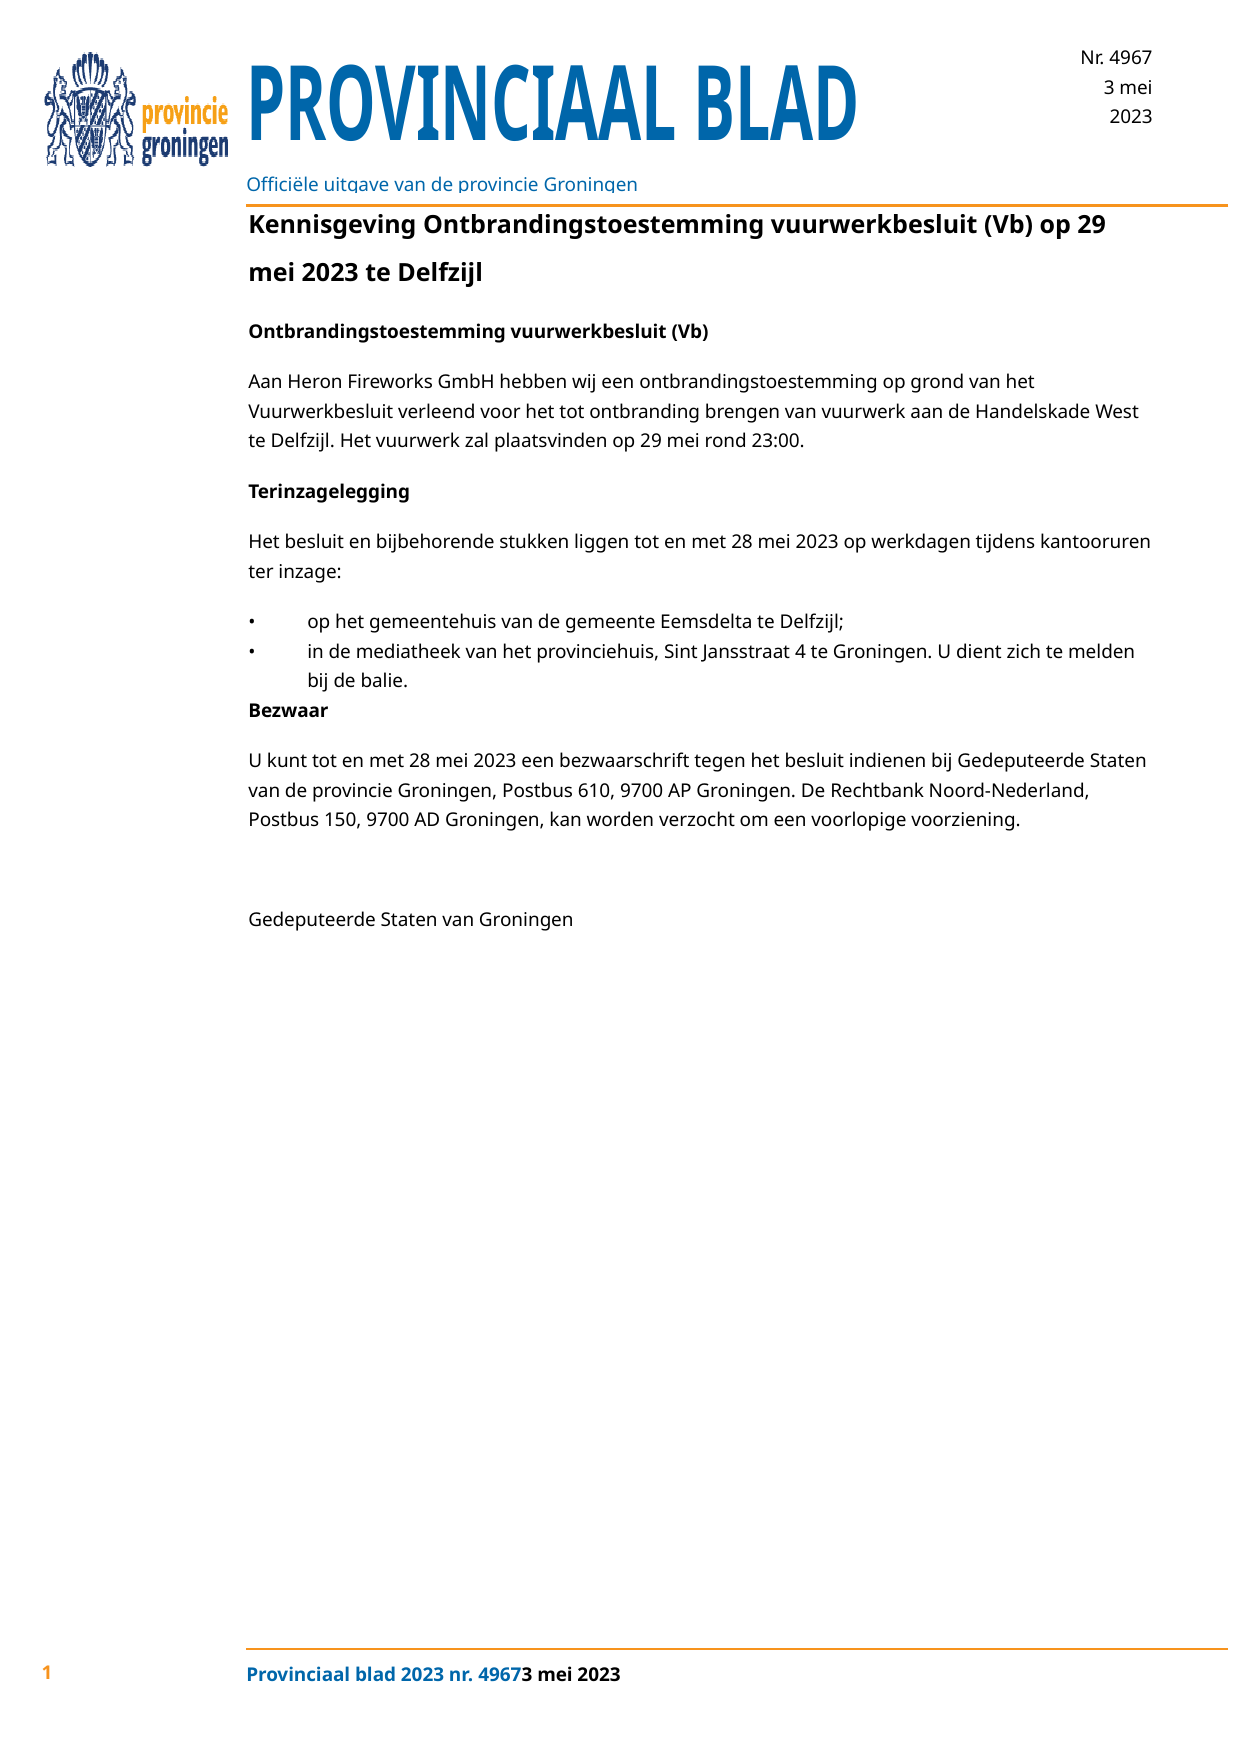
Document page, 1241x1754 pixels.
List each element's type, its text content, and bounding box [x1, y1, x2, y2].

text Gedeputeerde Staten van Groningen [248, 906, 1152, 932]
list op het gemeentehuis van de gemeente Eemsdelta te Delfzijl; [248, 608, 1152, 634]
text U kunt tot en met 28 mei 2023 een bezwaarschrift tegen het besluit indienen bij Gedeputeerde Staten van de provincie Groningen, Postbus 610, 9700 AP Groningen. De Rechtbank Noord-Nederland, Postbus 150, 9700 AD Groningen, kan worden verzocht om een voorlopige voorziening. [248, 747, 1152, 832]
text Kennisgeving Ontbrandingstoestemming vuurwerkbesluit (Vb) op 29 mei 2023 te Delfzijl [248, 207, 1152, 288]
text Ontbrandingstoestemming vuurwerkbesluit (Vb) [248, 318, 1152, 344]
text Bezwaar [248, 697, 1152, 723]
list in de mediatheek van het provinciehuis, Sint Jansstraat 4 te Groningen. U dient zich te melden bij de balie. [248, 638, 1152, 693]
text Het besluit en bijbehorende stukken liggen tot en met 28 mei 2023 op werkdagen tijdens kantooruren ter inzage: [248, 528, 1152, 584]
text Terinzagelegging [248, 478, 1152, 504]
picture [41, 47, 231, 172]
text Aan Heron Fireworks GmbH hebben wij een ontbrandingstoestemming op grond van het Vuurwerkbesluit verleend voor het tot ontbranding brengen van vuurwerk aan de Handelskade West te Delfzijl. Het vuurwerk zal plaatsvinden op 29 mei rond 23:00. [248, 368, 1152, 453]
